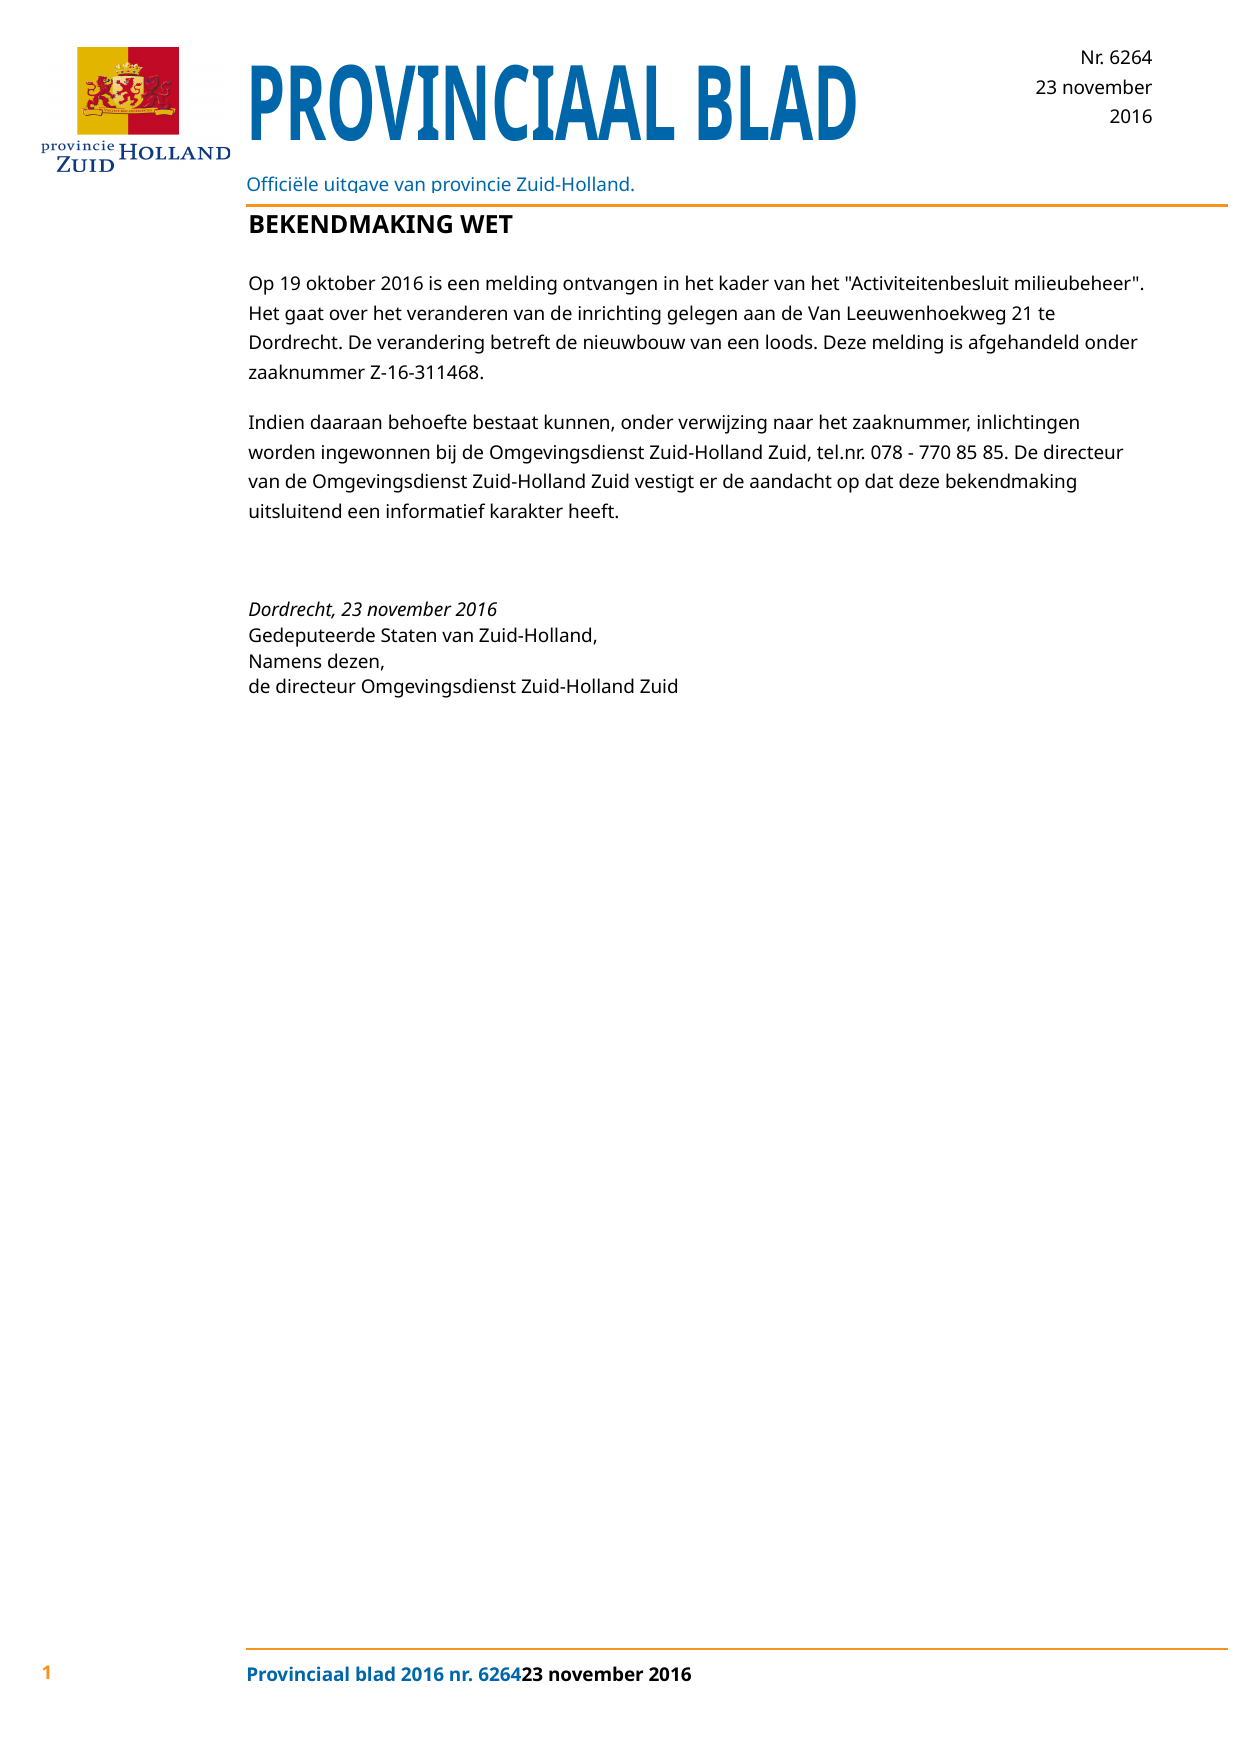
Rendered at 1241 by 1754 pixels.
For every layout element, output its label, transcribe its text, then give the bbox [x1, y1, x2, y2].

text de directeur Omgevingsdienst Zuid-Holland Zuid [248, 674, 1152, 699]
text Namens dezen, [248, 648, 1152, 674]
text Op 19 oktober 2016 is een melding ontvangen in het kader van het "Activiteitenbesluit milieubeheer". Het gaat over het veranderen van de inrichting gelegen aan de Van Leeuwenhoekweg 21 te Dordrecht. De verandering betreft de nieuwbouw van een loods. Deze melding is afgehandeld onder zaaknummer Z-16-311468. [248, 270, 1152, 385]
text BEKENDMAKING WET [248, 207, 1152, 241]
text Indien daaraan behoefte bestaat kunnen, onder verwijzing naar het zaaknummer, inlichtingen worden ingewonnen bij de Omgevingsdienst Zuid-Holland Zuid, tel.nr. 078 - 770 85 85. De directeur van de Omgevingsdienst Zuid-Holland Zuid vestigt er de aandacht op dat deze bekendmaking uitsluitend een informatief karakter heeft. [248, 409, 1152, 524]
picture [41, 47, 231, 172]
text Dordrecht, 23 november 2016 [248, 596, 1152, 622]
text Gedeputeerde Staten van Zuid-Holland, [248, 622, 1152, 648]
